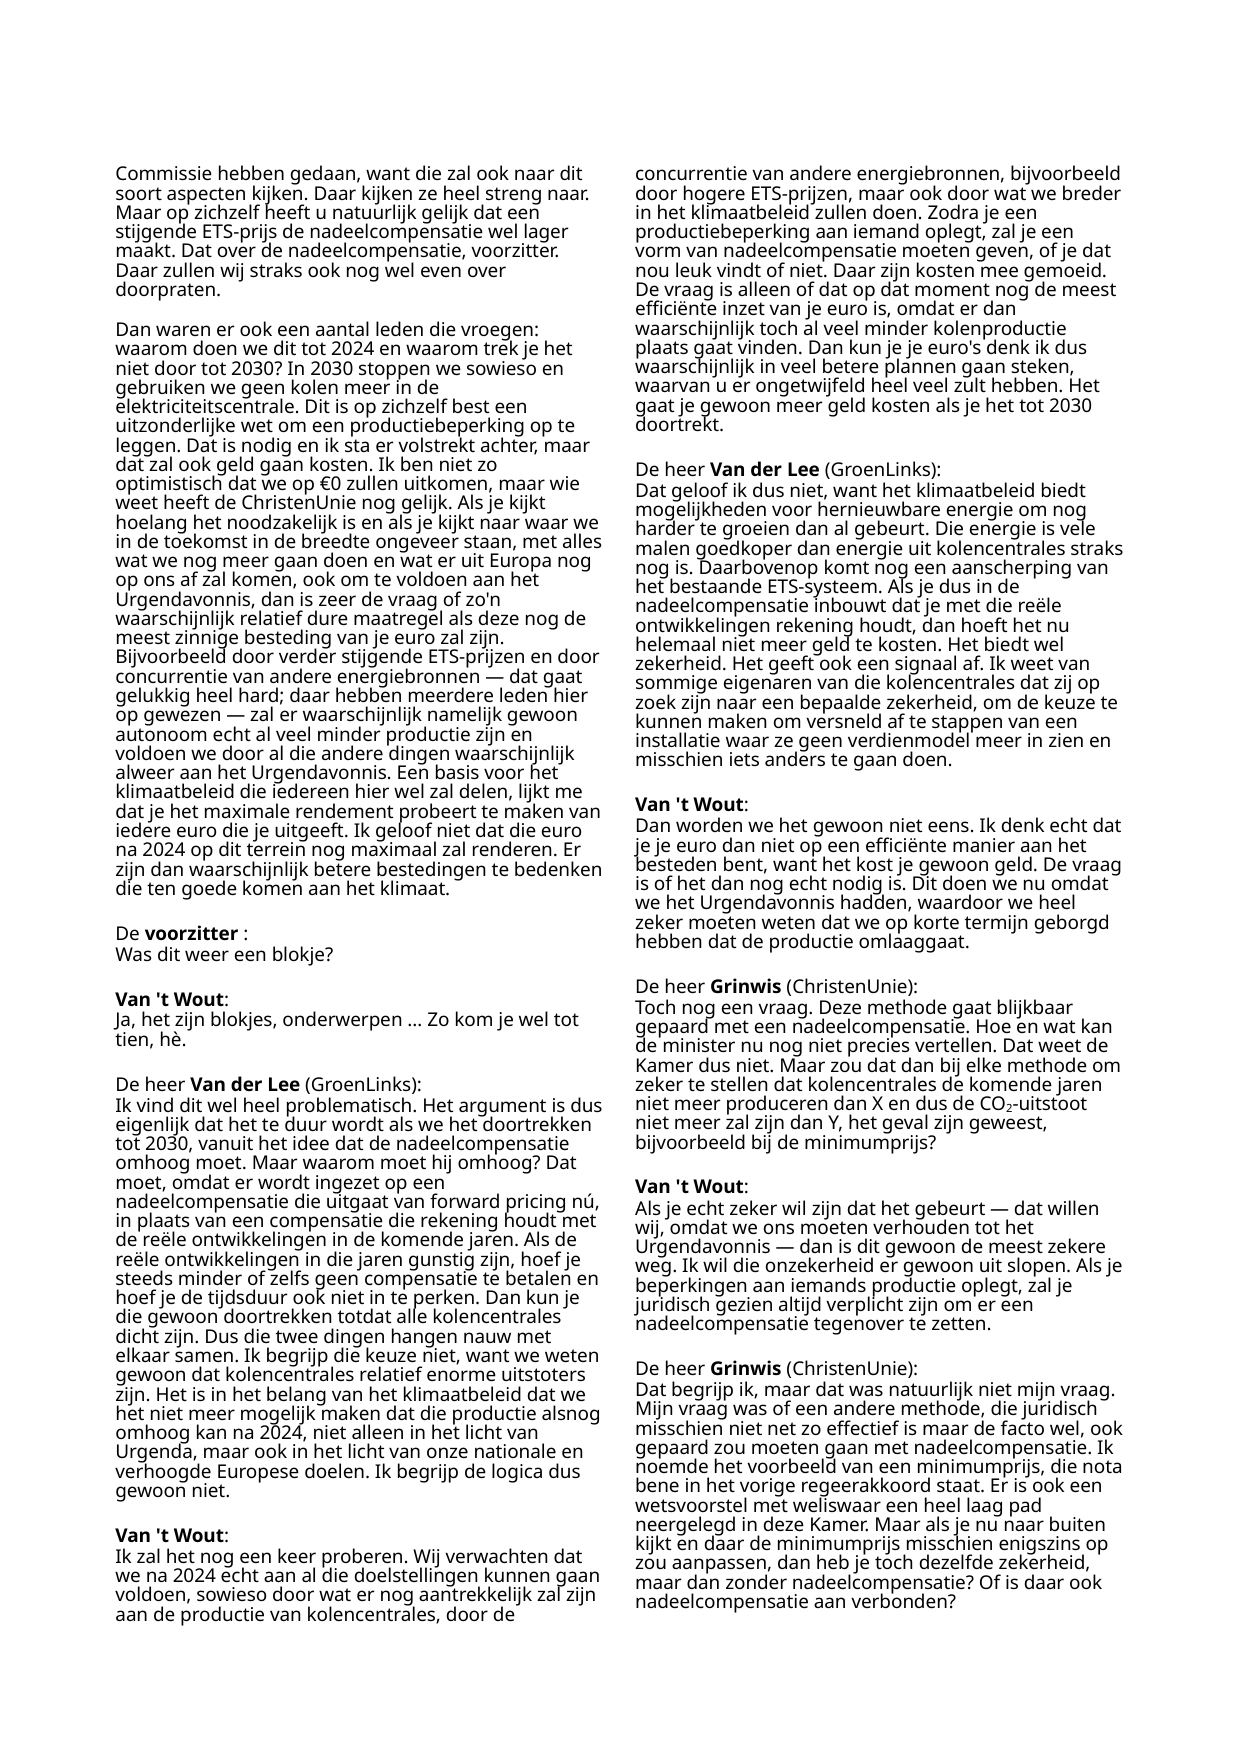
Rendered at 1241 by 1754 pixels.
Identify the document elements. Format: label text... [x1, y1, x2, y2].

text De voorzitter : [115, 920, 605, 946]
text Was dit weer een blokje? [115, 946, 605, 965]
text Als je echt zeker wil zijn dat het gebeurt — dat willen wij, omdat we ons moeten verhouden tot het Urgendavonnis — dan is dit gewoon de meest zekere weg. Ik wil die onzekerheid er gewoon uit slopen. Als je beperkingen aan iemands productie oplegt, zal je juridisch gezien altijd verplicht zijn om er een nadeelcompensatie tegenover te zetten. [635, 1199, 1125, 1334]
text De heer Grinwis (ChristenUnie): [635, 973, 1125, 999]
text Ja, het zijn blokjes, onderwerpen … Zo kom je wel tot tien, hè. [115, 1011, 605, 1050]
text Ik zal het nog een keer proberen. Wij verwachten dat we na 2024 echt aan al die doelstellingen kunnen gaan voldoen, sowieso door wat er nog aantrekkelijk zal zijn aan de productie van kolencentrales, door de [115, 1548, 605, 1625]
text concurrentie van andere energiebronnen, bijvoorbeeld door hogere ETS-prijzen, maar ook door wat we breder in het klimaatbeleid zullen doen. Zodra je een productiebeperking aan iemand oplegt, zal je een vorm van nadeelcompensatie moeten geven, of je dat nou leuk vindt of niet. Daar zijn kosten mee gemoeid. De vraag is alleen of dat op dat moment nog de meest efficiënte inzet van je euro is, omdat er dan waarschijnlijk toch al veel minder kolenproductie plaats gaat vinden. Dan kun je je euro's denk ik dus waarschijnlijk in veel betere plannen gaan steken, waarvan u er ongetwijfeld heel veel zult hebben. Het gaat je gewoon meer geld kosten als je het tot 2030 doortrekt. [635, 165, 1125, 435]
text Ik vind dit wel heel problematisch. Het argument is dus eigenlijk dat het te duur wordt als we het doortrekken tot 2030, vanuit het idee dat de nadeelcompensatie omhoog moet. Maar waarom moet hij omhoog? Dat moet, omdat er wordt ingezet op een nadeelcompensatie die uitgaat van forward pricing nú, in plaats van een compensatie die rekening houdt met de reële ontwikkelingen in de komende jaren. Als de reële ontwikkelingen in die jaren gunstig zijn, hoef je steeds minder of zelfs geen compensatie te betalen en hoef je de tijdsduur ook niet in te perken. Dan kun je die gewoon doortrekken totdat alle kolencentrales dicht zijn. Dus die twee dingen hangen nauw met elkaar samen. Ik begrijp die keuze niet, want we weten gewoon dat kolencentrales relatief enorme uitstoters zijn. Het is in het belang van het klimaatbeleid dat we het niet meer mogelijk maken dat die productie alsnog omhoog kan na 2024, niet alleen in het licht van Urgenda, maar ook in het licht van onze nationale en verhoogde Europese doelen. Ik begrijp de logica dus gewoon niet. [115, 1097, 605, 1501]
text Van 't Wout: [635, 792, 1125, 817]
text Van 't Wout: [635, 1174, 1125, 1199]
text Van 't Wout: [115, 986, 605, 1011]
text De heer Grinwis (ChristenUnie): [635, 1355, 1125, 1381]
text Commissie hebben gedaan, want die zal ook naar dit soort aspecten kijken. Daar kijken ze heel streng naar. Maar op zichzelf heeft u natuurlijk gelijk dat een stijgende ETS-prijs de nadeelcompensatie wel lager maakt. Dat over de nadeelcompensatie, voorzitter. Daar zullen wij straks ook nog wel even over doorpraten. [115, 165, 605, 300]
text Toch nog een vraag. Deze methode gaat blijkbaar gepaard met een nadeelcompensatie. Hoe en wat kan de minister nu nog niet precies vertellen. Dat weet de Kamer dus niet. Maar zou dat dan bij elke methode om zeker te stellen dat kolencentrales de komende jaren niet meer produceren dan X en dus de CO2-uitstoot niet meer zal zijn dan Y, het geval zijn geweest, bijvoorbeeld bij de minimumprijs? [635, 999, 1125, 1153]
text Dat begrijp ik, maar dat was natuurlijk niet mijn vraag. Mijn vraag was of een andere methode, die juridisch misschien niet net zo effectief is maar de facto wel, ook gepaard zou moeten gaan met nadeelcompensatie. Ik noemde het voorbeeld van een minimumprijs, die nota bene in het vorige regeerakkoord staat. Er is ook een wetsvoorstel met weliswaar een heel laag pad neergelegd in deze Kamer. Maar als je nu naar buiten kijkt en daar de minimumprijs misschien enigszins op zou aanpassen, dan heb je toch dezelfde zekerheid, maar dan zonder nadeelcompensatie? Of is daar ook nadeelcompensatie aan verbonden? [635, 1381, 1125, 1612]
text Van 't Wout: [115, 1522, 605, 1548]
text De heer Van der Lee (GroenLinks): [635, 456, 1125, 482]
text Dan waren er ook een aantal leden die vroegen: waarom doen we dit tot 2024 en waarom trek je het niet door tot 2030? In 2030 stoppen we sowieso en gebruiken we geen kolen meer in de elektriciteitscentrale. Dit is op zichzelf best een uitzonderlijke wet om een productiebeperking op te leggen. Dat is nodig en ik sta er volstrekt achter, maar dat zal ook geld gaan kosten. Ik ben niet zo optimistisch dat we op €0 zullen uitkomen, maar wie weet heeft de ChristenUnie nog gelijk. Als je kijkt hoelang het noodzakelijk is en als je kijkt naar waar we in de toekomst in de breedte ongeveer staan, met alles wat we nog meer gaan doen en wat er uit Europa nog op ons af zal komen, ook om te voldoen aan het Urgendavonnis, dan is zeer de vraag of zo'n waarschijnlijk relatief dure maatregel als deze nog de meest zinnige besteding van je euro zal zijn. Bijvoorbeeld door verder stijgende ETS-prijzen en door concurrentie van andere energiebronnen — dat gaat gelukkig heel hard; daar hebben meerdere leden hier op gewezen — zal er waarschijnlijk namelijk gewoon autonoom echt al veel minder productie zijn en voldoen we door al die andere dingen waarschijnlijk alweer aan het Urgendavonnis. Een basis voor het klimaatbeleid die iedereen hier wel zal delen, lijkt me dat je het maximale rendement probeert te maken van iedere euro die je uitgeeft. Ik geloof niet dat die euro na 2024 op dit terrein nog maximaal zal renderen. Er zijn dan waarschijnlijk betere bestedingen te bedenken die ten goede komen aan het klimaat. [115, 321, 605, 899]
text Dat geloof ik dus niet, want het klimaatbeleid biedt mogelijkheden voor hernieuwbare energie om nog harder te groeien dan al gebeurt. Die energie is vele malen goedkoper dan energie uit kolencentrales straks nog is. Daarbovenop komt nog een aanscherping van het bestaande ETS-systeem. Als je dus in de nadeelcompensatie inbouwt dat je met die reële ontwikkelingen rekening houdt, dan hoeft het nu helemaal niet meer geld te kosten. Het biedt wel zekerheid. Het geeft ook een signaal af. Ik weet van sommige eigenaren van die kolencentrales dat zij op zoek zijn naar een bepaalde zekerheid, om de keuze te kunnen maken om versneld af te stappen van een installatie waar ze geen verdienmodel meer in zien en misschien iets anders te gaan doen. [635, 482, 1125, 771]
text De heer Van der Lee (GroenLinks): [115, 1071, 605, 1097]
text Dan worden we het gewoon niet eens. Ik denk echt dat je je euro dan niet op een efficiënte manier aan het besteden bent, want het kost je gewoon geld. De vraag is of het dan nog echt nodig is. Dit doen we nu omdat we het Urgendavonnis hadden, waardoor we heel zeker moeten weten dat we op korte termijn geborgd hebben dat de productie omlaaggaat. [635, 817, 1125, 952]
